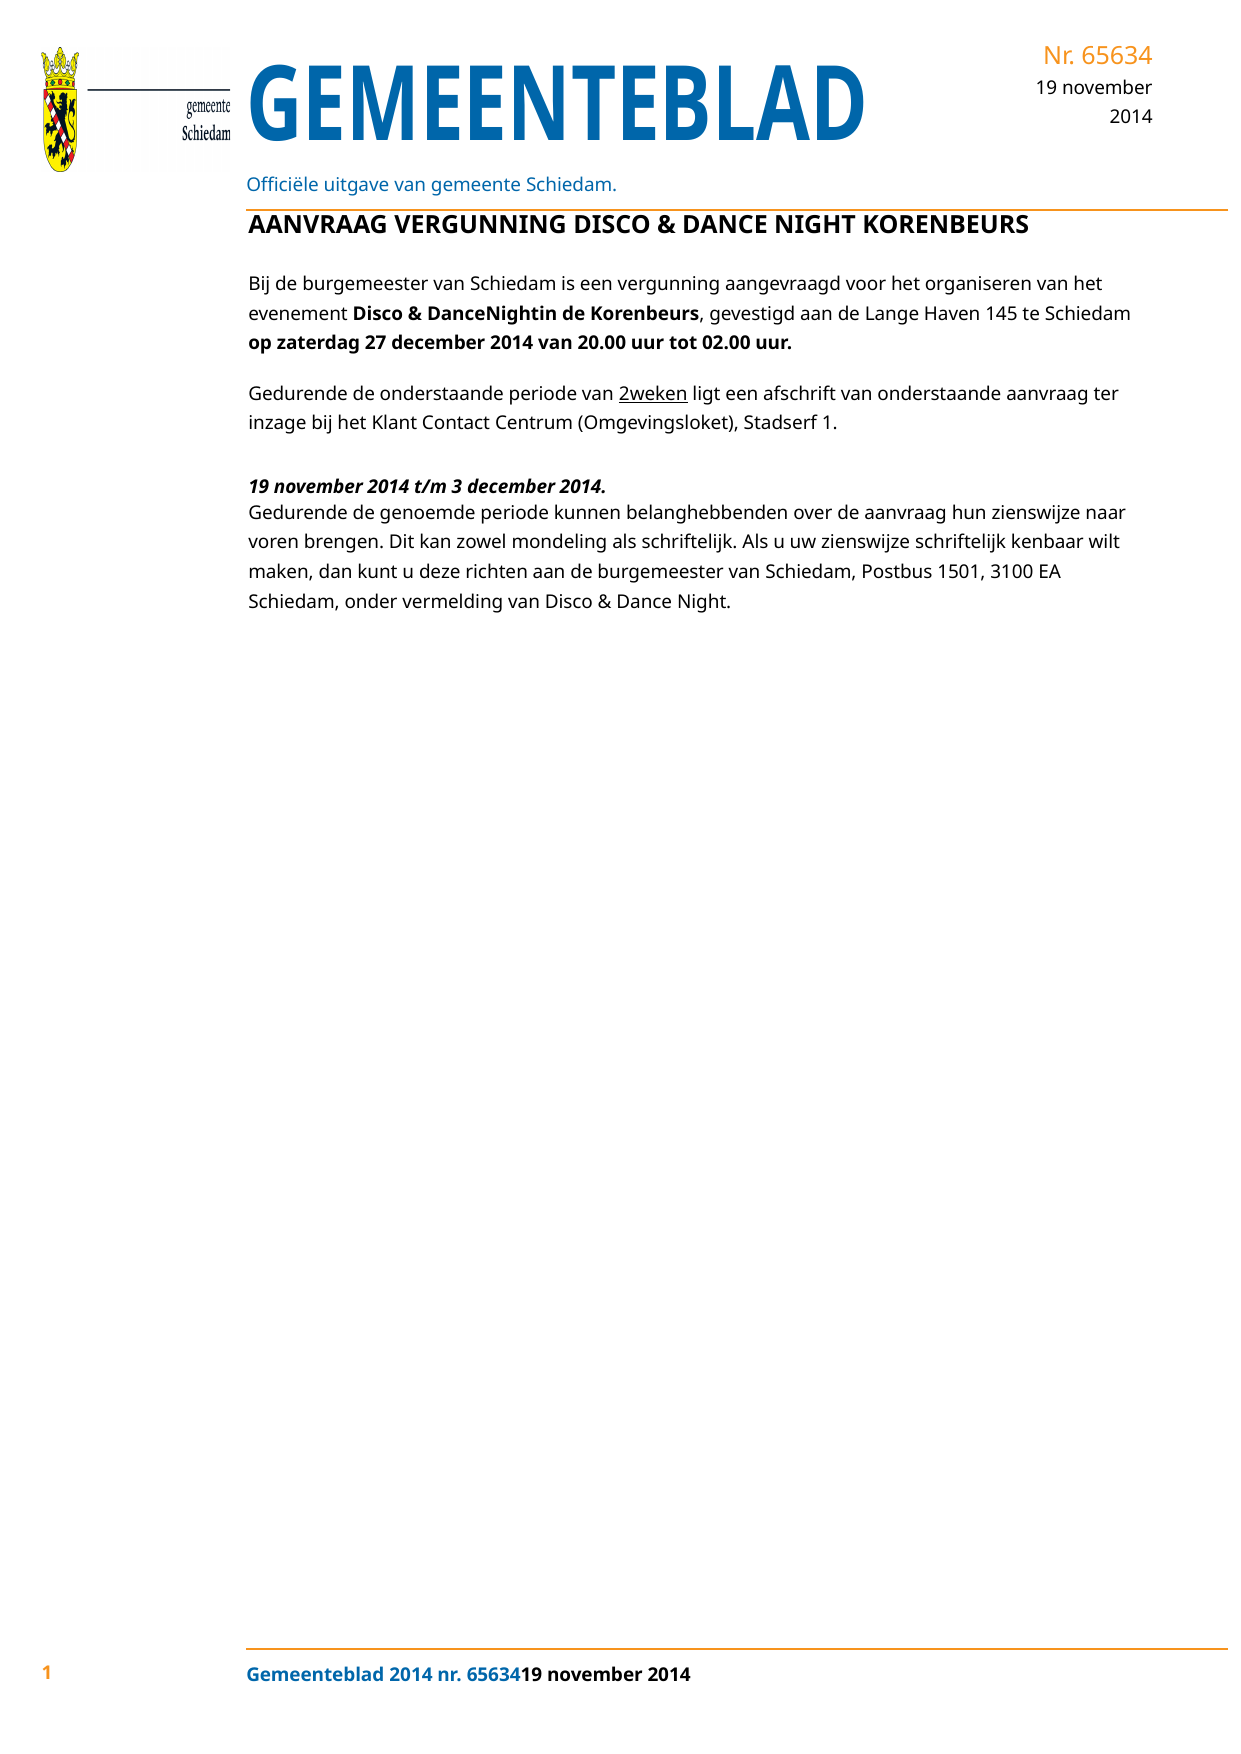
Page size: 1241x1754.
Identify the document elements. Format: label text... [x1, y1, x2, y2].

text Gedurende de onderstaande periode van 2weken ligt een afschrift van onderstaande aanvraag ter inzage bij het Klant Contact Centrum (Omgevingsloket), Stadserf 1. [248, 380, 1152, 435]
text 19 november 2014 t/m 3 december 2014. [248, 473, 1152, 499]
text Bij de burgemeester van Schiedam is een vergunning aangevraagd voor het organiseren van het evenement Disco & DanceNightin de Korenbeurs, gevestigd aan de Lange Haven 145 te Schiedam op zaterdag 27 december 2014 van 20.00 uur tot 02.00 uur. [248, 270, 1152, 355]
text Gedurende de genoemde periode kunnen belanghebbenden over de aanvraag hun zienswijze naar voren brengen. Dit kan zowel mondeling als schriftelijk. Als u uw zienswijze schriftelijk kenbaar wilt maken, dan kunt u deze richten aan de burgemeester van Schiedam, Postbus 1501, 3100 EA Schiedam, onder vermelding van Disco & Dance Night. [248, 499, 1152, 614]
text AANVRAAG VERGUNNING DISCO & DANCE NIGHT KORENBEURS [248, 211, 1152, 241]
picture [41, 47, 231, 172]
